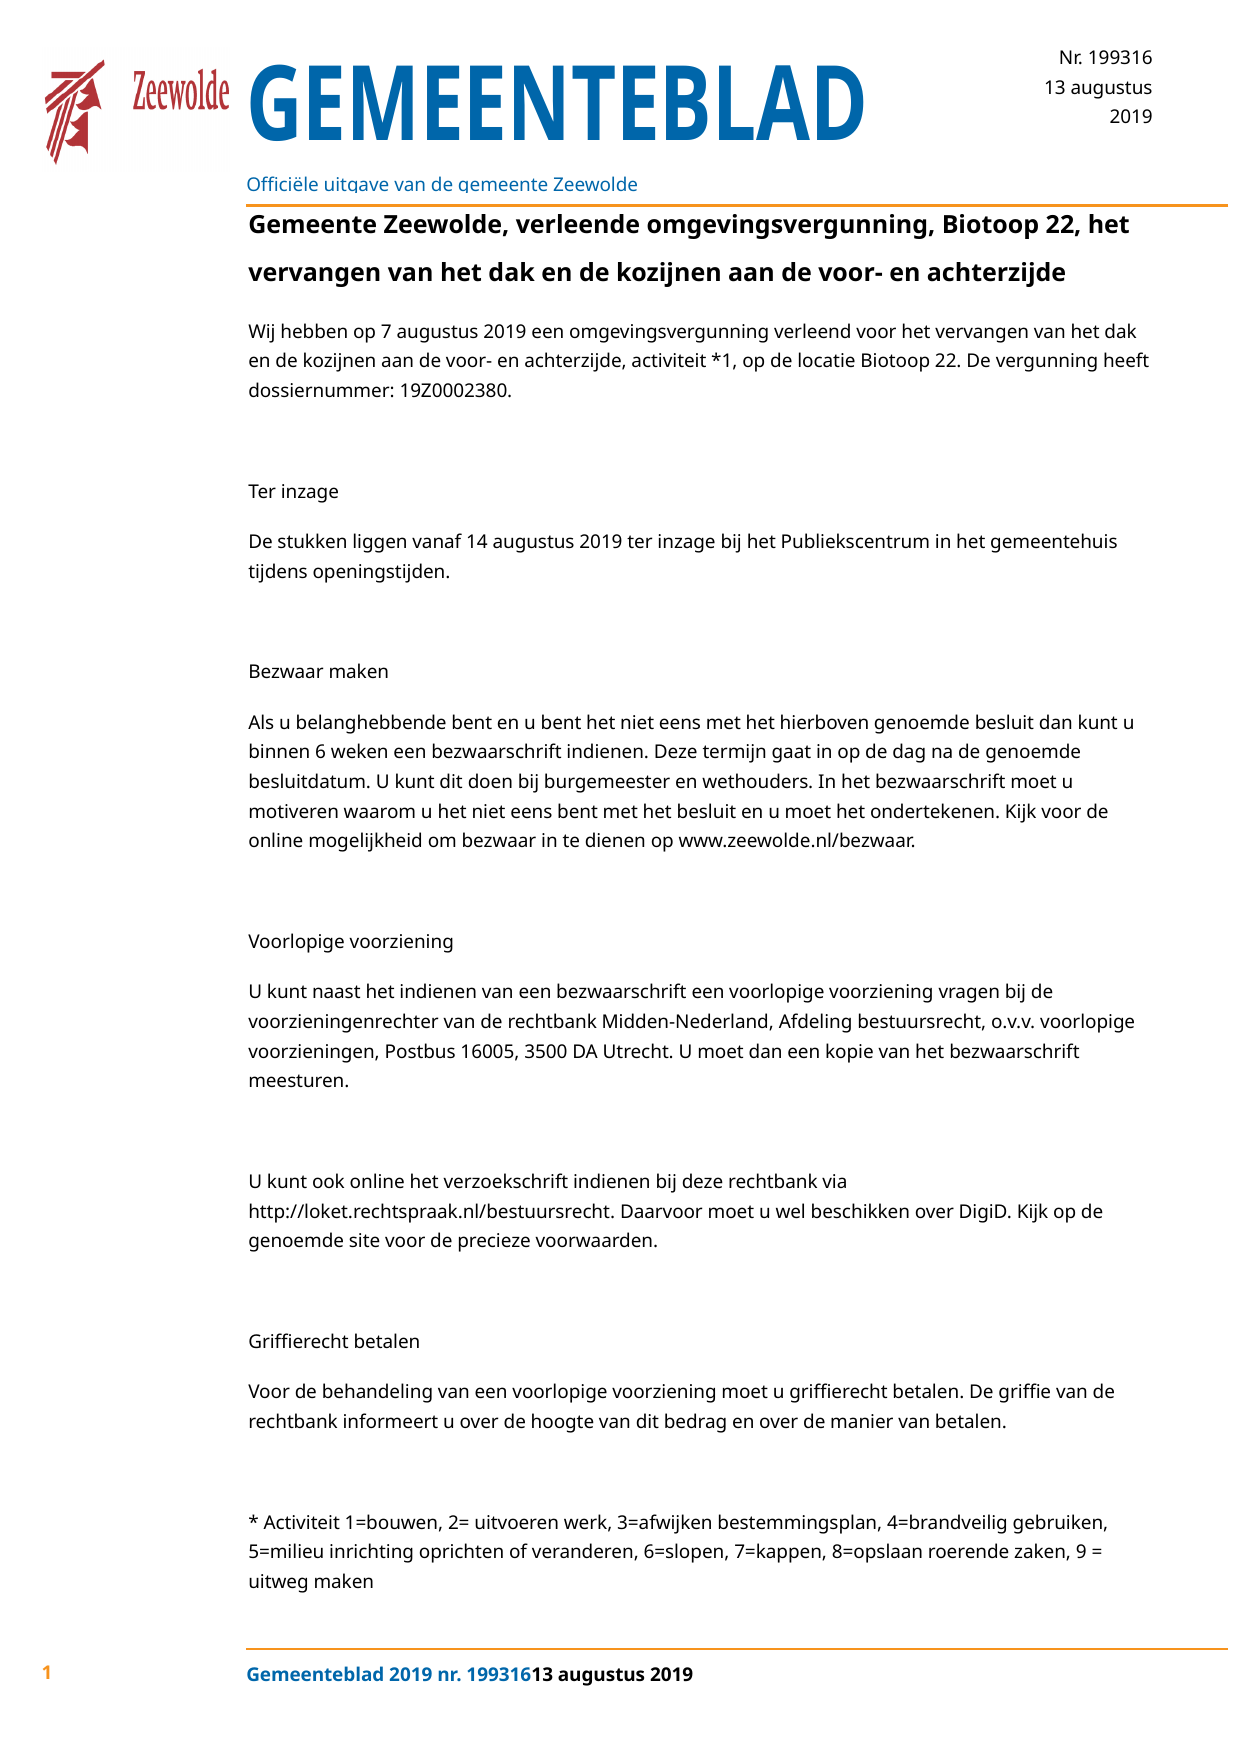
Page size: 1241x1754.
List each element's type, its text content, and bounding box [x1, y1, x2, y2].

text Wij hebben op 7 augustus 2019 een omgevingsvergunning verleend voor het vervangen van het dak en de kozijnen aan de voor- en achterzijde, activiteit *1, op de locatie Biotoop 22. De vergunning heeft dossiernummer: 19Z0002380. [248, 318, 1152, 403]
text Voorlopige voorziening [248, 928, 1152, 954]
text * Activiteit 1=bouwen, 2= uitvoeren werk, 3=afwijken bestemmingsplan, 4=brandveilig gebruiken, 5=milieu inrichting oprichten of veranderen, 6=slopen, 7=kappen, 8=opslaan roerende zaken, 9 = uitweg maken [248, 1509, 1152, 1594]
text Voor de behandeling van een voorlopige voorziening moet u griffierecht betalen. De griffie van de rechtbank informeert u over de hoogte van dit bedrag en over de manier van betalen. [248, 1379, 1152, 1434]
text Ter inzage [248, 478, 1152, 504]
text De stukken liggen vanaf 14 augustus 2019 ter inzage bij het Publiekscentrum in het gemeentehuis tijdens openingstijden. [248, 528, 1152, 584]
text Gemeente Zeewolde, verleende omgevingsvergunning, Biotoop 22, het vervangen van het dak en de kozijnen aan de voor- en achterzijde [248, 207, 1152, 288]
picture [41, 47, 231, 172]
text Griffierecht betalen [248, 1328, 1152, 1354]
text U kunt naast het indienen van een bezwaarschrift een voorlopige voorziening vragen bij de voorzieningenrechter van de rechtbank Midden-Nederland, Afdeling bestuursrecht, o.v.v. voorlopige voorzieningen, Postbus 16005, 3500 DA Utrecht. U moet dan een kopie van het bezwaarschrift meesturen. [248, 979, 1152, 1093]
text U kunt ook online het verzoekschrift indienen bij deze rechtbank via http://loket.rechtspraak.nl/bestuursrecht. Daarvoor moet u wel beschikken over DigiD. Kijk op de genoemde site voor de precieze voorwaarden. [248, 1168, 1152, 1253]
text Als u belanghebbende bent en u bent het niet eens met het hierboven genoemde besluit dan kunt u binnen 6 weken een bezwaarschrift indienen. Deze termijn gaat in op de dag na de genoemde besluitdatum. U kunt dit doen bij burgemeester en wethouders. In het bezwaarschrift moet u motiveren waarom u het niet eens bent met het besluit en u moet het ondertekenen. Kijk voor de online mogelijkheid om bezwaar in te dienen op www.zeewolde.nl/bezwaar. [248, 709, 1152, 853]
text Bezwaar maken [248, 659, 1152, 684]
